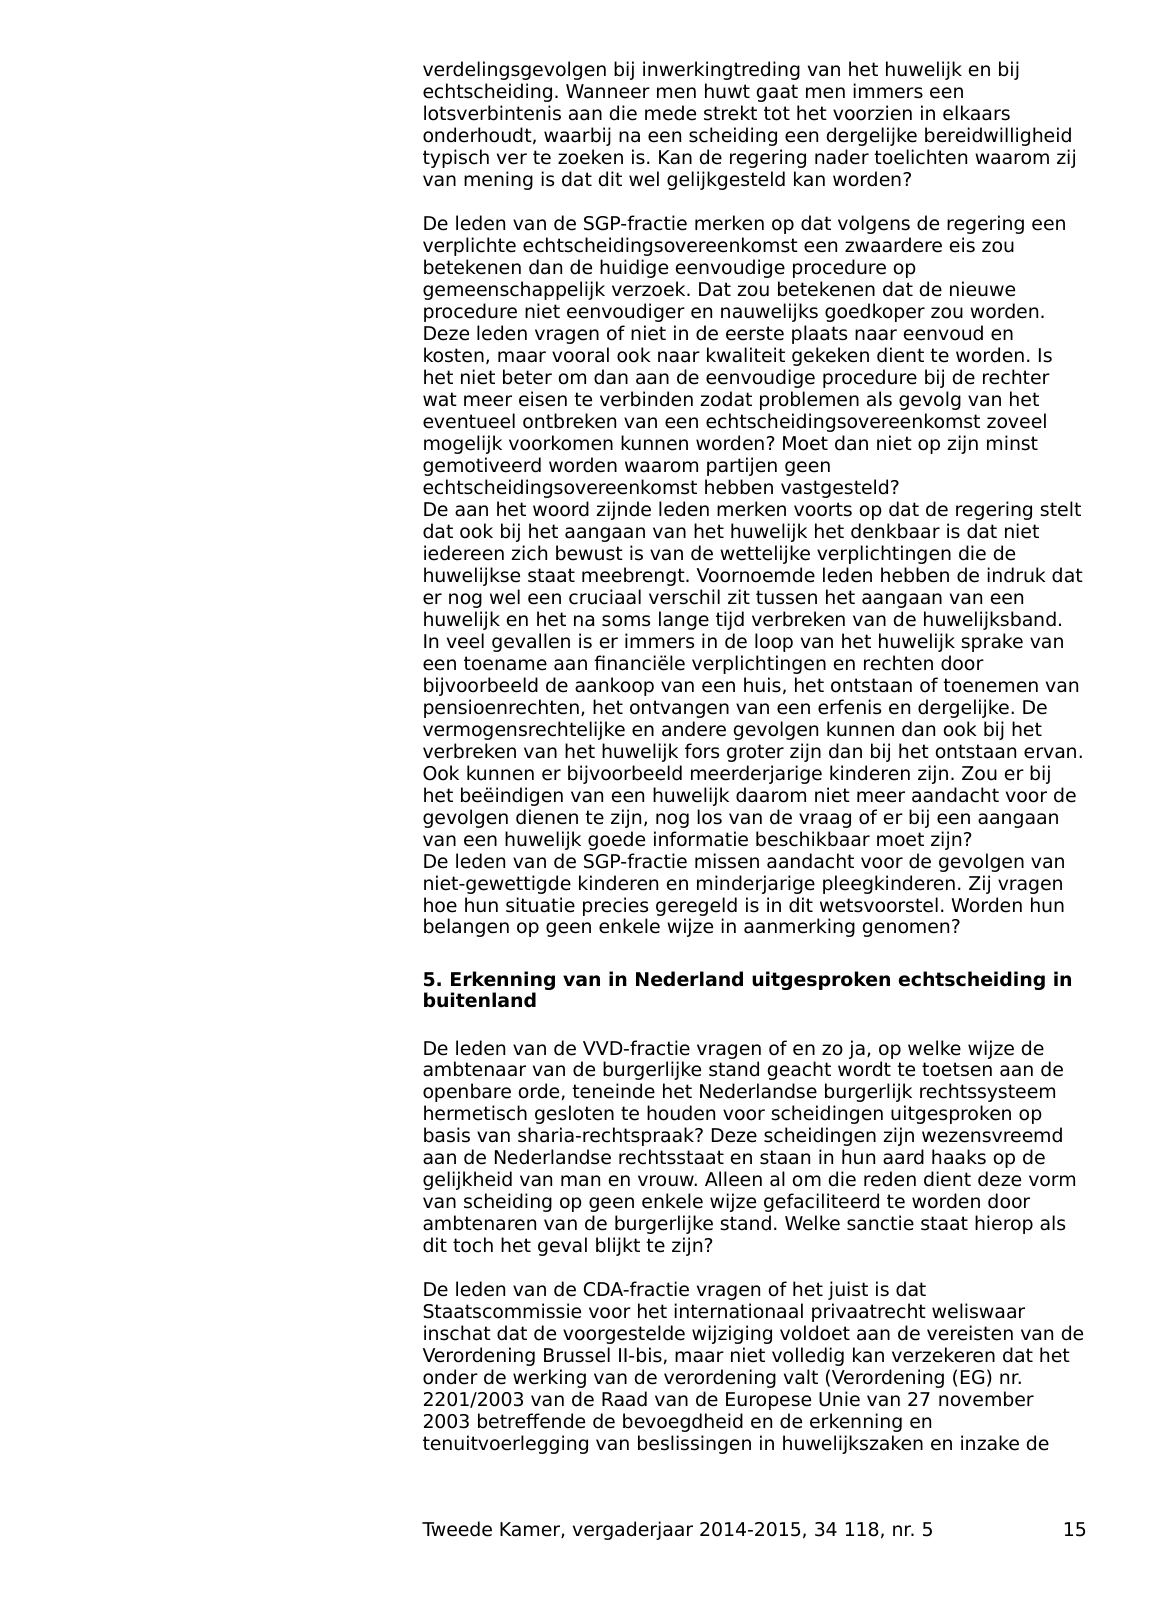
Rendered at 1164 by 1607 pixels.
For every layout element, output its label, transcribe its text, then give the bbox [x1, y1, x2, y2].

text De leden van de SGP-fractie missen aandacht voor de gevolgen van niet-gewettigde kinderen en minderjarige pleegkinderen. Zij vragen hoe hun situatie precies geregeld is in dit wetsvoorstel. Worden hun belangen op geen enkele wijze in aanmerking genomen? [422, 851, 1087, 938]
subtitle 5. Erkenning van in Nederland uitgesproken echtscheiding in buitenland [422, 968, 1087, 1012]
text De leden van de VVD-fractie vragen of en zo ja, op welke wijze de ambtenaar van de burgerlijke stand geacht wordt te toetsen aan de openbare orde, teneinde het Nederlandse burgerlijk rechtssysteem hermetisch gesloten te houden voor scheidingen uitgesproken op basis van sharia-rechtspraak? Deze scheidingen zijn wezensvreemd aan de Nederlandse rechtsstaat en staan in hun aard haaks op de gelijkheid van man en vrouw. Alleen al om die reden dient deze vorm van scheiding op geen enkele wijze gefaciliteerd te worden door ambtenaren van de burgerlijke stand. Welke sanctie staat hierop als dit toch het geval blijkt te zijn? [422, 1037, 1087, 1257]
text verdelingsgevolgen bij inwerkingtreding van het huwelijk en bij echtscheiding. Wanneer men huwt gaat men immers een lotsverbintenis aan die mede strekt tot het voorzien in elkaars onderhoudt, waarbij na een scheiding een dergelijke bereidwilligheid typisch ver te zoeken is. Kan de regering nader toelichten waarom zij van mening is dat dit wel gelijkgesteld kan worden? [422, 59, 1087, 191]
text De leden van de CDA-fractie vragen of het juist is dat Staatscommissie voor het internationaal privaatrecht weliswaar inschat dat de voorgestelde wijziging voldoet aan de vereisten van de Verordening Brussel II-bis, maar niet volledig kan verzekeren dat het onder de werking van de verordening valt (Verordening (EG) nr. 2201/2003 van de Raad van de Europese Unie van 27 november 2003 betreffende de bevoegdheid en de erkenning en tenuitvoerlegging van beslissingen in huwelijkszaken en inzake de [422, 1279, 1087, 1455]
text De aan het woord zijnde leden merken voorts op dat de regering stelt dat ook bij het aangaan van het huwelijk het denkbaar is dat niet iedereen zich bewust is van de wettelijke verplichtingen die de huwelijkse staat meebrengt. Voornoemde leden hebben de indruk dat er nog wel een cruciaal verschil zit tussen het aangaan van een huwelijk en het na soms lange tijd verbreken van de huwelijksband. In veel gevallen is er immers in de loop van het huwelijk sprake van een toename aan financiële verplichtingen en rechten door bijvoorbeeld de aankoop van een huis, het ontstaan of toenemen van pensioenrechten, het ontvangen van een erfenis en dergelijke. De vermogensrechtelijke en andere gevolgen kunnen dan ook bij het verbreken van het huwelijk fors groter zijn dan bij het ontstaan ervan. Ook kunnen er bijvoorbeeld meerderjarige kinderen zijn. Zou er bij het beëindigen van een huwelijk daarom niet meer aandacht voor de gevolgen dienen te zijn, nog los van de vraag of er bij een aangaan van een huwelijk goede informatie beschikbaar moet zijn? [422, 499, 1087, 851]
text De leden van de SGP-fractie merken op dat volgens de regering een verplichte echtscheidingsovereenkomst een zwaardere eis zou betekenen dan de huidige eenvoudige procedure op gemeenschappelijk verzoek. Dat zou betekenen dat de nieuwe procedure niet eenvoudiger en nauwelijks goedkoper zou worden. Deze leden vragen of niet in de eerste plaats naar eenvoud en kosten, maar vooral ook naar kwaliteit gekeken dient te worden. Is het niet beter om dan aan de eenvoudige procedure bij de rechter wat meer eisen te verbinden zodat problemen als gevolg van het eventueel ontbreken van een echtscheidingsovereenkomst zoveel mogelijk voorkomen kunnen worden? Moet dan niet op zijn minst gemotiveerd worden waarom partijen geen echtscheidingsovereenkomst hebben vastgesteld? [422, 213, 1087, 499]
